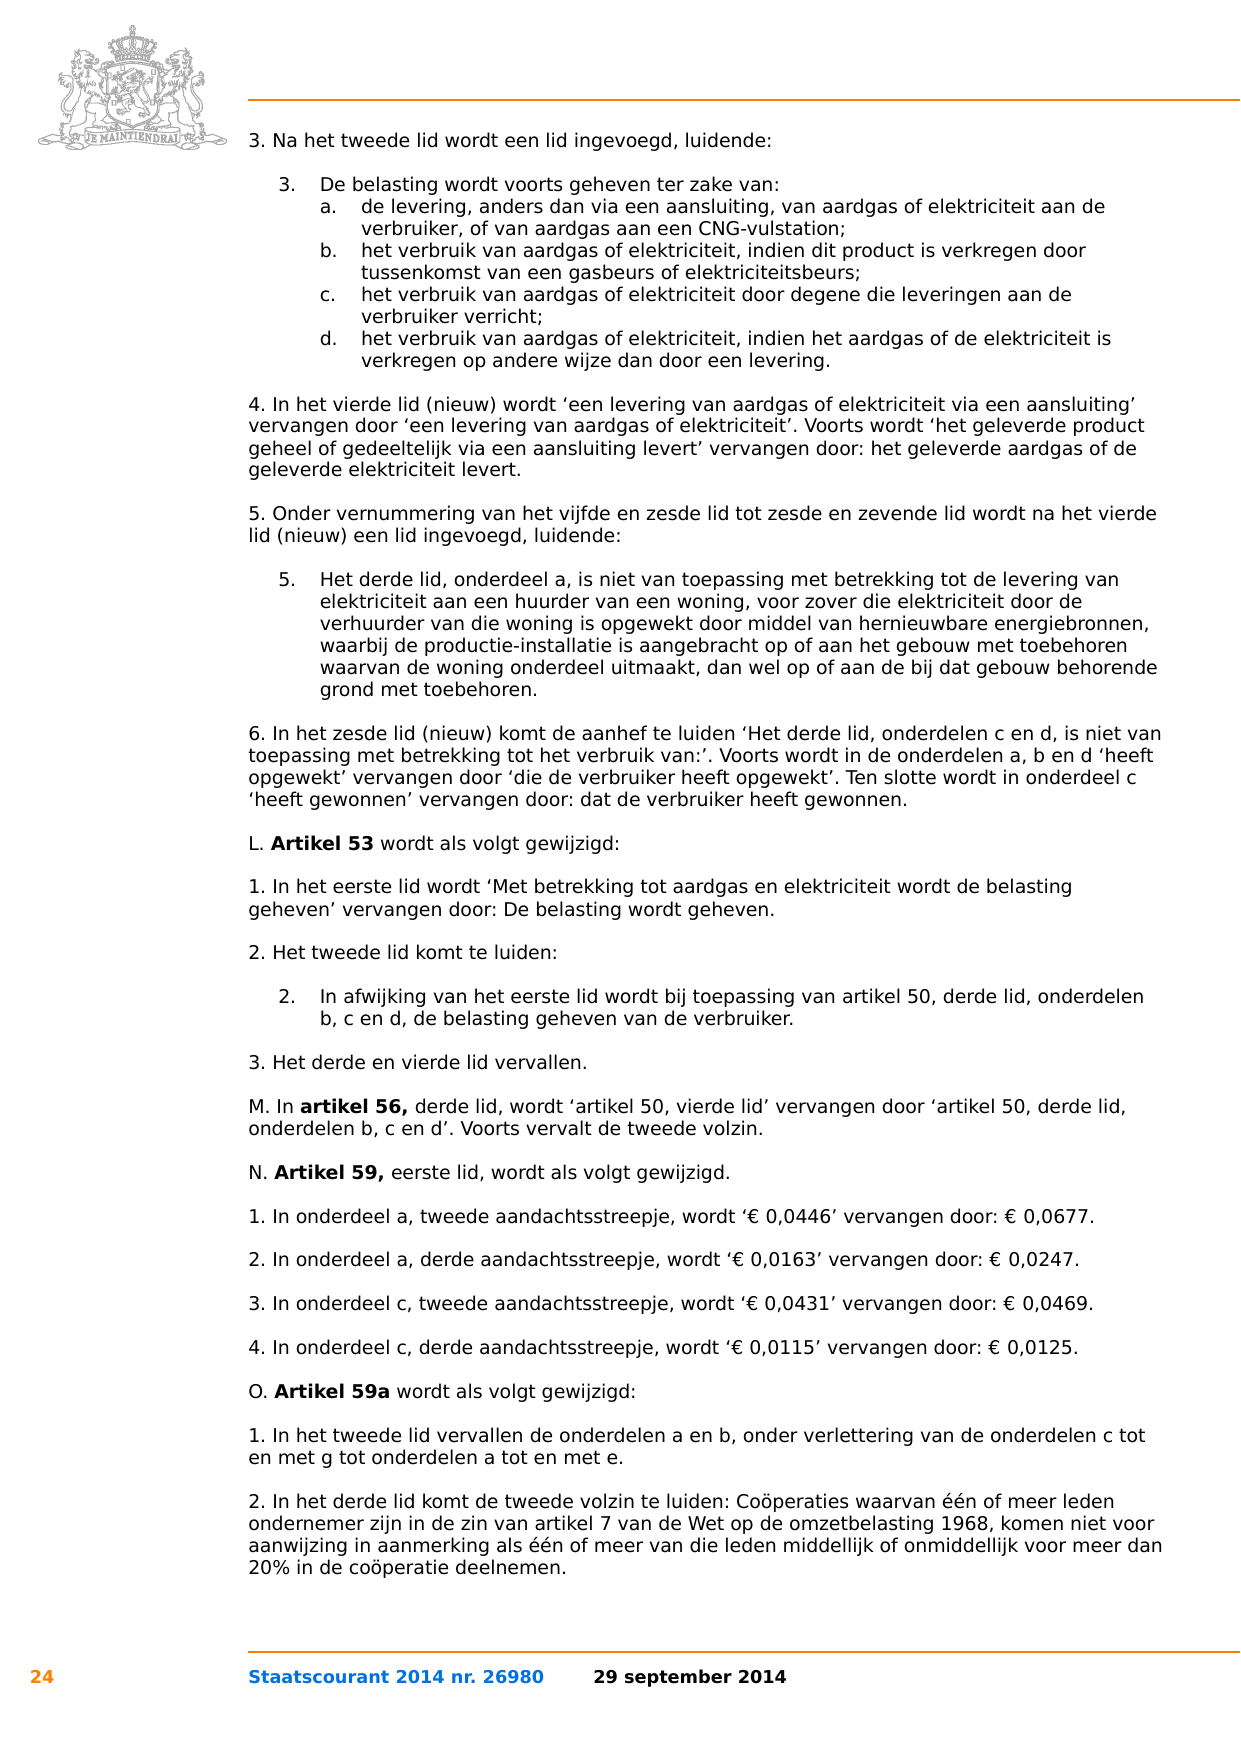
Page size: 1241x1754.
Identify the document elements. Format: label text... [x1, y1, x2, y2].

text c. het verbruik van aardgas of elektriciteit door degene die leveringen aan de verbruiker verricht; [319, 284, 1163, 328]
text 5. Onder vernummering van het vijfde en zesde lid tot zesde en zevende lid wordt na het vierde lid (nieuw) een lid ingevoegd, luidende: [248, 503, 1163, 547]
text 2. Het tweede lid komt te luiden: [248, 942, 1163, 964]
text O. Artikel 59a wordt als volgt gewijzigd: [248, 1381, 1163, 1403]
text 6. In het zesde lid (nieuw) komt de aanhef te luiden ‘Het derde lid, onderdelen c en d, is niet van toepassing met betrekking tot het verbruik van:’. Voorts wordt in de onderdelen a, b en d ‘heeft opgewekt’ vervangen door ‘die de verbruiker heeft opgewekt’. Ten slotte wordt in onderdeel c ‘heeft gewonnen’ vervangen door: dat de verbruiker heeft gewonnen. [248, 723, 1163, 811]
text 3. Na het tweede lid wordt een lid ingevoegd, luidende: [248, 130, 1163, 152]
text 1. In onderdeel a, tweede aandachtsstreepje, wordt ‘€ 0,0446’ vervangen door: € 0,0677. [248, 1206, 1163, 1227]
text a. de levering, anders dan via een aansluiting, van aardgas of elektriciteit aan de verbruiker, of van aardgas aan een CNG-vulstation; [319, 196, 1163, 240]
text 2. In afwijking van het eerste lid wordt bij toepassing van artikel 50, derde lid, onderdelen b, c en d, de belasting geheven van de verbruiker. [278, 986, 1163, 1030]
text 5. Het derde lid, onderdeel a, is niet van toepassing met betrekking tot de levering van elektriciteit aan een huurder van een woning, voor zover die elektriciteit door de verhuurder van die woning is opgewekt door middel van hernieuwbare energiebronnen, waarbij de productie-installatie is aangebracht op of aan het gebouw met toebehoren waarvan de woning onderdeel uitmaakt, dan wel op of aan de bij dat gebouw behorende grond met toebehoren. [278, 569, 1163, 701]
text L. Artikel 53 wordt als volgt gewijzigd: [248, 833, 1163, 854]
text 3. De belasting wordt voorts geheven ter zake van: [278, 174, 1163, 196]
text 4. In onderdeel c, derde aandachtsstreepje, wordt ‘€ 0,0115’ vervangen door: € 0,0125. [248, 1337, 1163, 1359]
text 2. In het derde lid komt de tweede volzin te luiden: Coöperaties waarvan één of meer leden ondernemer zijn in de zin van artikel 7 van de Wet op de omzetbelasting 1968, komen niet voor aanwijzing in aanmerking als één of meer van die leden middellijk of onmiddellijk voor meer dan 20% in de coöperatie deelnemen. [248, 1491, 1163, 1578]
text d. het verbruik van aardgas of elektriciteit, indien het aardgas of de elektriciteit is verkregen op andere wijze dan door een levering. [319, 328, 1163, 372]
text N. Artikel 59, eerste lid, wordt als volgt gewijzigd. [248, 1162, 1163, 1184]
text 4. In het vierde lid (nieuw) wordt ‘een levering van aardgas of elektriciteit via een aansluiting’ vervangen door ‘een levering van aardgas of elektriciteit’. Voorts wordt ‘het geleverde product geheel of gedeeltelijk via een aansluiting levert’ vervangen door: het geleverde aardgas of de geleverde elektriciteit levert. [248, 393, 1163, 481]
text 3. Het derde en vierde lid vervallen. [248, 1052, 1163, 1074]
text 2. In onderdeel a, derde aandachtsstreepje, wordt ‘€ 0,0163’ vervangen door: € 0,0247. [248, 1249, 1163, 1271]
text 1. In het tweede lid vervallen de onderdelen a en b, onder verlettering van de onderdelen c tot en met g tot onderdelen a tot en met e. [248, 1425, 1163, 1469]
text 3. In onderdeel c, tweede aandachtsstreepje, wordt ‘€ 0,0431’ vervangen door: € 0,0469. [248, 1293, 1163, 1315]
text b. het verbruik van aardgas of elektriciteit, indien dit product is verkregen door tussenkomst van een gasbeurs of elektriciteitsbeurs; [319, 240, 1163, 284]
text 1. In het eerste lid wordt ‘Met betrekking tot aardgas en elektriciteit wordt de belasting geheven’ vervangen door: De belasting wordt geheven. [248, 876, 1163, 920]
text M. In artikel 56, derde lid, wordt ‘artikel 50, vierde lid’ vervangen door ‘artikel 50, derde lid, onderdelen b, c en d’. Voorts vervalt de tweede volzin. [248, 1096, 1163, 1140]
picture [38, 25, 227, 150]
